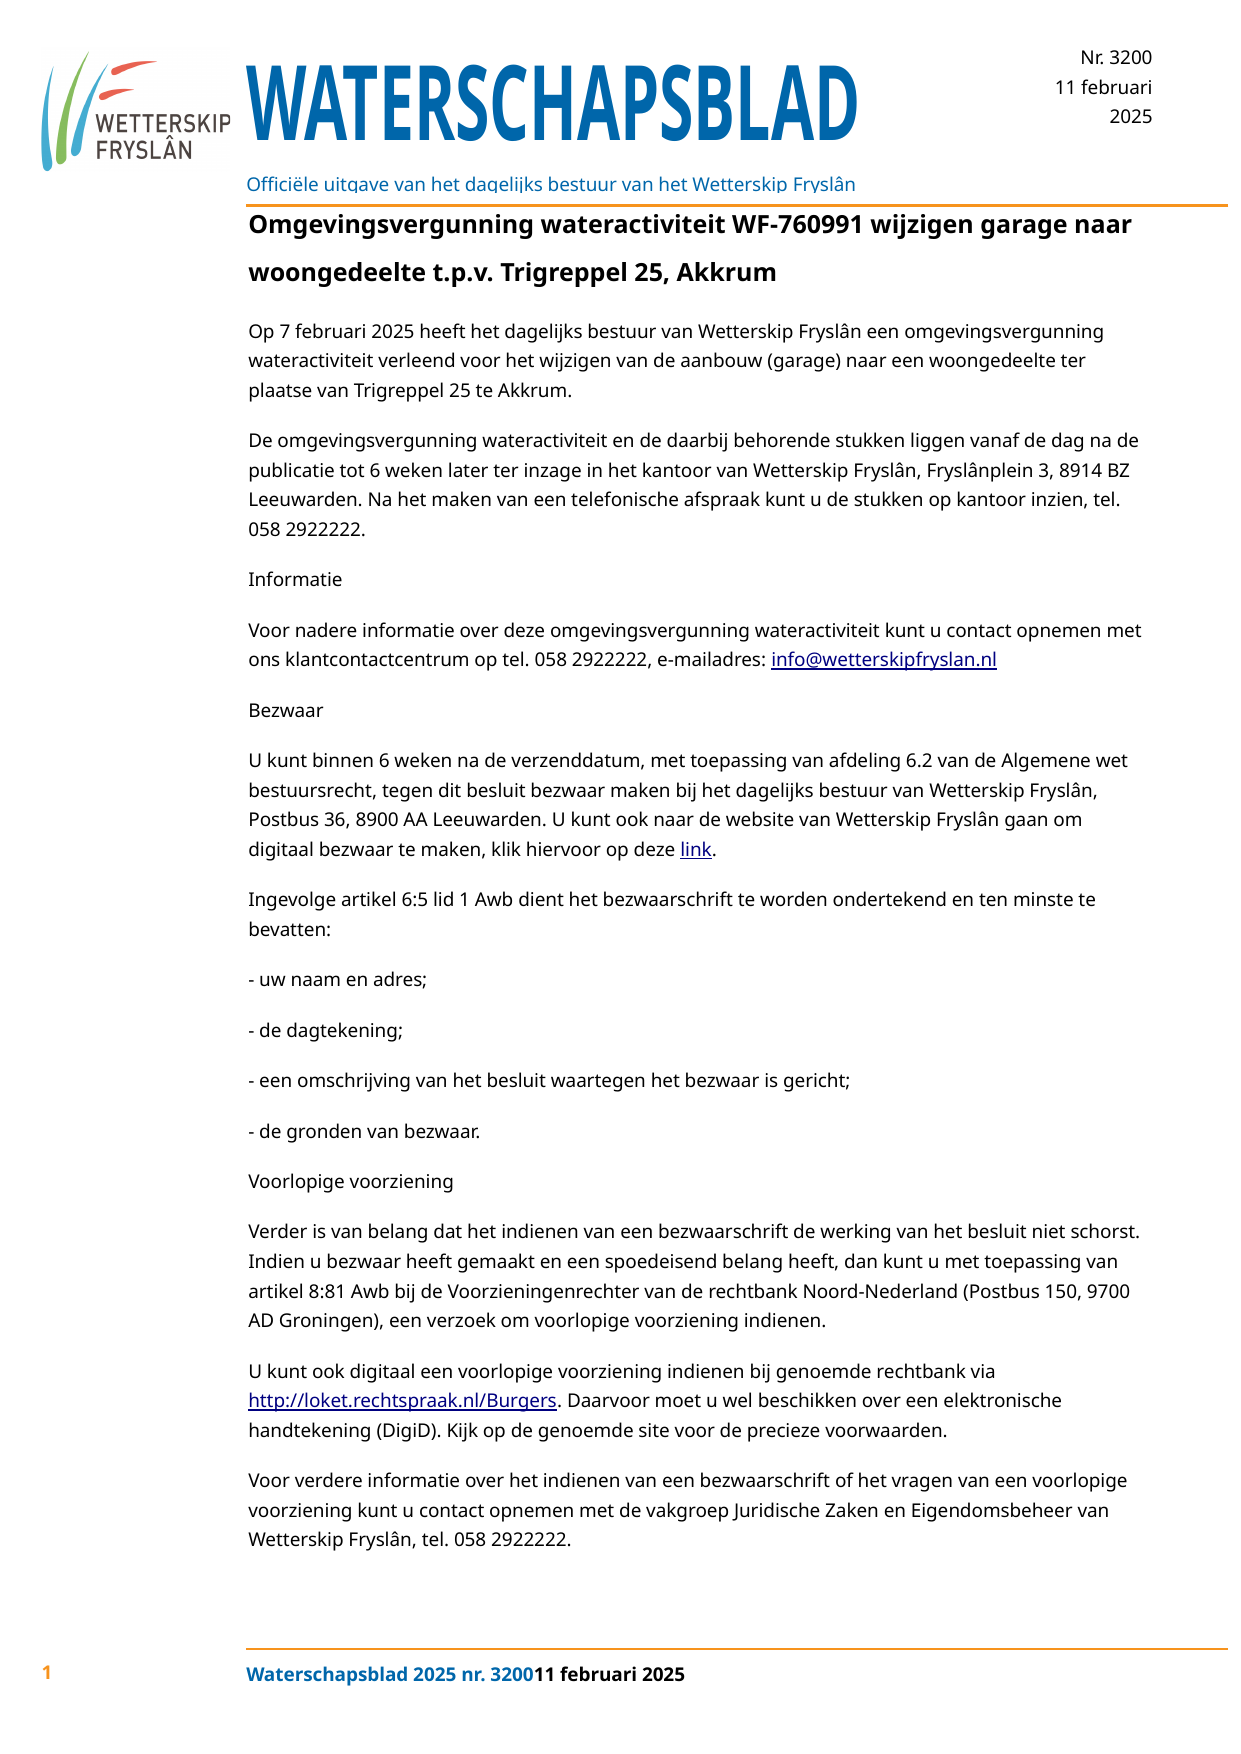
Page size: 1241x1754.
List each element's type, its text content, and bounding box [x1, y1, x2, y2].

text Op 7 februari 2025 heeft het dagelijks bestuur van Wetterskip Fryslân een omgevingsvergunning wateractiviteit verleend voor het wijzigen van de aanbouw (garage) naar een woongedeelte ter plaatse van Trigreppel 25 te Akkrum. [248, 318, 1152, 403]
text Omgevingsvergunning wateractiviteit WF-760991 wijzigen garage naar woongedeelte t.p.v. Trigreppel 25, Akkrum [248, 207, 1152, 288]
text Bezwaar [248, 697, 1152, 723]
text Voor nadere informatie over deze omgevingsvergunning wateractiviteit kunt u contact opnemen met ons klantcontactcentrum op tel. 058 2922222, e-mailadres: info@wetterskipfryslan.nl [248, 617, 1152, 672]
text U kunt ook digitaal een voorlopige voorziening indienen bij genoemde rechtbank via http://loket.rechtspraak.nl/Burgers. Daarvoor moet u wel beschikken over een elektronische handtekening (DigiD). Kijk op de genoemde site voor de precieze voorwaarden. [248, 1358, 1152, 1443]
text Verder is van belang dat het indienen van een bezwaarschrift de werking van het besluit niet schorst. Indien u bezwaar heeft gemaakt en een spoedeisend belang heeft, dan kunt u met toepassing van artikel 8:81 Awb bij de Voorzieningenrechter van de rechtbank Noord-Nederland (Postbus 150, 9700 AD Groningen), een verzoek om voorlopige voorziening indienen. [248, 1219, 1152, 1333]
text Ingevolge artikel 6:5 lid 1 Awb dient het bezwaarschrift te worden ondertekend en ten minste te bevatten: [248, 887, 1152, 942]
text Voor verdere informatie over het indienen van een bezwaarschrift of het vragen van een voorlopige voorziening kunt u contact opnemen met de vakgroep Juridische Zaken en Eigendomsbeheer van Wetterskip Fryslân, tel. 058 2922222. [248, 1467, 1152, 1552]
picture [41, 47, 231, 172]
text - de dagtekening; [248, 1017, 1152, 1043]
text - uw naam en adres; [248, 967, 1152, 992]
text U kunt binnen 6 weken na de verzenddatum, met toepassing van afdeling 6.2 van de Algemene wet bestuursrecht, tegen dit besluit bezwaar maken bij het dagelijks bestuur van Wetterskip Fryslân, Postbus 36, 8900 AA Leeuwarden. U kunt ook naar de website van Wetterskip Fryslân gaan om digitaal bezwaar te maken, klik hiervoor op deze link. [248, 747, 1152, 862]
text - de gronden van bezwaar. [248, 1118, 1152, 1144]
text De omgevingsvergunning wateractiviteit en de daarbij behorende stukken liggen vanaf de dag na de publicatie tot 6 weken later ter inzage in het kantoor van Wetterskip Fryslân, Fryslânplein 3, 8914 BZ Leeuwarden. Na het maken van een telefonische afspraak kunt u de stukken op kantoor inzien, tel. 058 2922222. [248, 427, 1152, 542]
text Voorlopige voorziening [248, 1168, 1152, 1194]
text - een omschrijving van het besluit waartegen het bezwaar is gericht; [248, 1067, 1152, 1093]
text Informatie [248, 567, 1152, 592]
